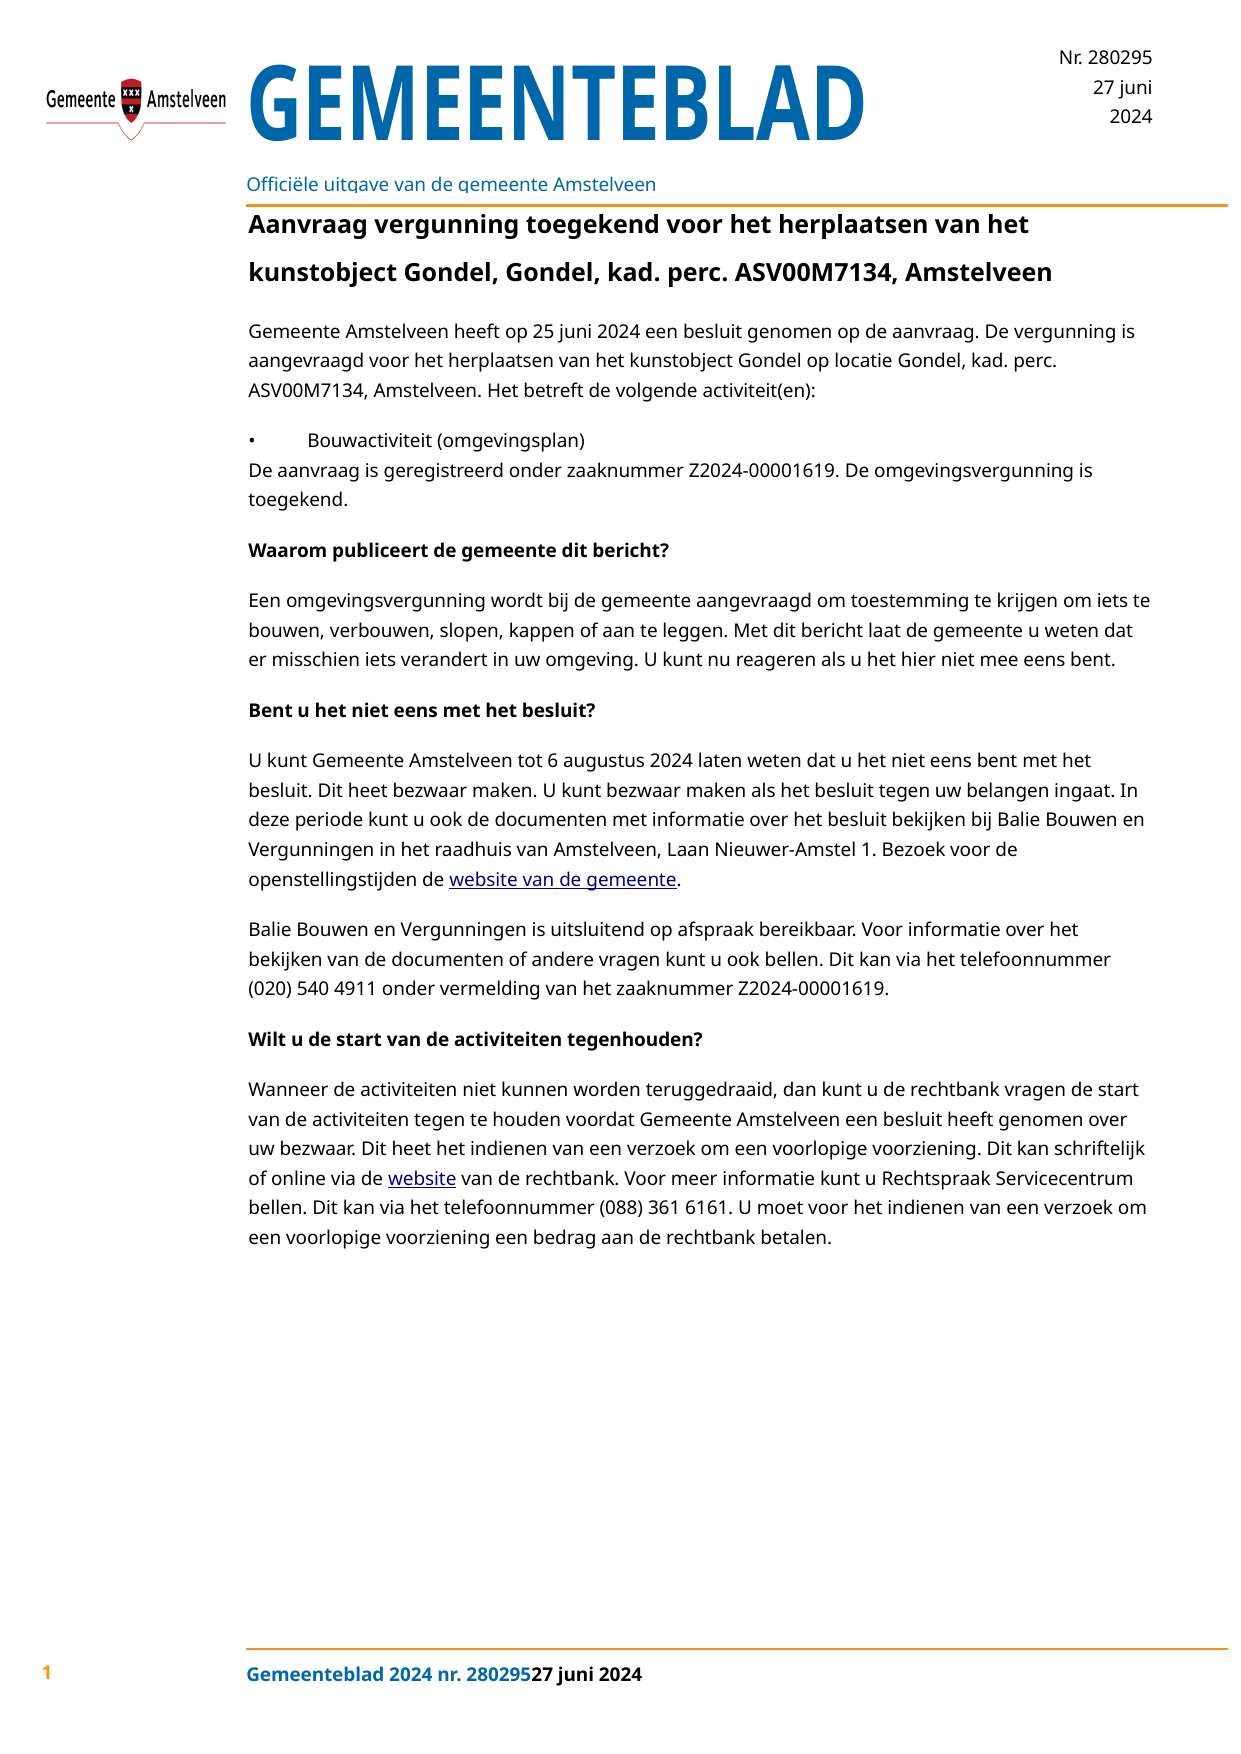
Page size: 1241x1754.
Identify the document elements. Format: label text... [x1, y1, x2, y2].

text Waarom publiceert de gemeente dit bericht? [248, 537, 1152, 563]
picture [41, 47, 231, 172]
text Bent u het niet eens met het besluit? [248, 697, 1152, 723]
text Balie Bouwen en Vergunningen is uitsluitend op afspraak bereikbaar. Voor informatie over het bekijken van de documenten of andere vragen kunt u ook bellen. Dit kan via het telefoonnummer (020) 540 4911 onder vermelding van het zaaknummer Z2024-00001619. [248, 916, 1152, 1001]
text Aanvraag vergunning toegekend voor het herplaatsen van het kunstobject Gondel, Gondel, kad. perc. ASV00M7134, Amstelveen [248, 207, 1152, 288]
text U kunt Gemeente Amstelveen tot 6 augustus 2024 laten weten dat u het niet eens bent met het besluit. Dit heet bezwaar maken. U kunt bezwaar maken als het besluit tegen uw belangen ingaat. In deze periode kunt u ook de documenten met informatie over het besluit bekijken bij Balie Bouwen en Vergunningen in het raadhuis van Amstelveen, Laan Nieuwer-Amstel 1. Bezoek voor de openstellingstijden de website van de gemeente. [248, 747, 1152, 892]
text Een omgevingsvergunning wordt bij de gemeente aangevraagd om toestemming te krijgen om iets te bouwen, verbouwen, slopen, kappen of aan te leggen. Met dit bericht laat de gemeente u weten dat er misschien iets verandert in uw omgeving. U kunt nu reageren als u het hier niet mee eens bent. [248, 587, 1152, 672]
text Gemeente Amstelveen heeft op 25 juni 2024 een besluit genomen op de aanvraag. De vergunning is aangevraagd voor het herplaatsen van het kunstobject Gondel op locatie Gondel, kad. perc. ASV00M7134, Amstelveen. Het betreft de volgende activiteit(en): [248, 318, 1152, 403]
list Bouwactiviteit (omgevingsplan) [248, 427, 1152, 453]
text De aanvraag is geregistreerd onder zaaknummer Z2024-00001619. De omgevingsvergunning is toegekend. [248, 457, 1152, 512]
text Wilt u de start van de activiteiten tegenhouden? [248, 1026, 1152, 1052]
text Wanneer de activiteiten niet kunnen worden teruggedraaid, dan kunt u de rechtbank vragen de start van de activiteiten tegen te houden voordat Gemeente Amstelveen een besluit heeft genomen over uw bezwaar. Dit heet het indienen van een verzoek om een voorlopige voorziening. Dit kan schriftelijk of online via de website van de rechtbank. Voor meer informatie kunt u Rechtspraak Servicecentrum bellen. Dit kan via het telefoonnummer (088) 361 6161. U moet voor het indienen van een verzoek om een voorlopige voorziening een bedrag aan de rechtbank betalen. [248, 1076, 1152, 1250]
